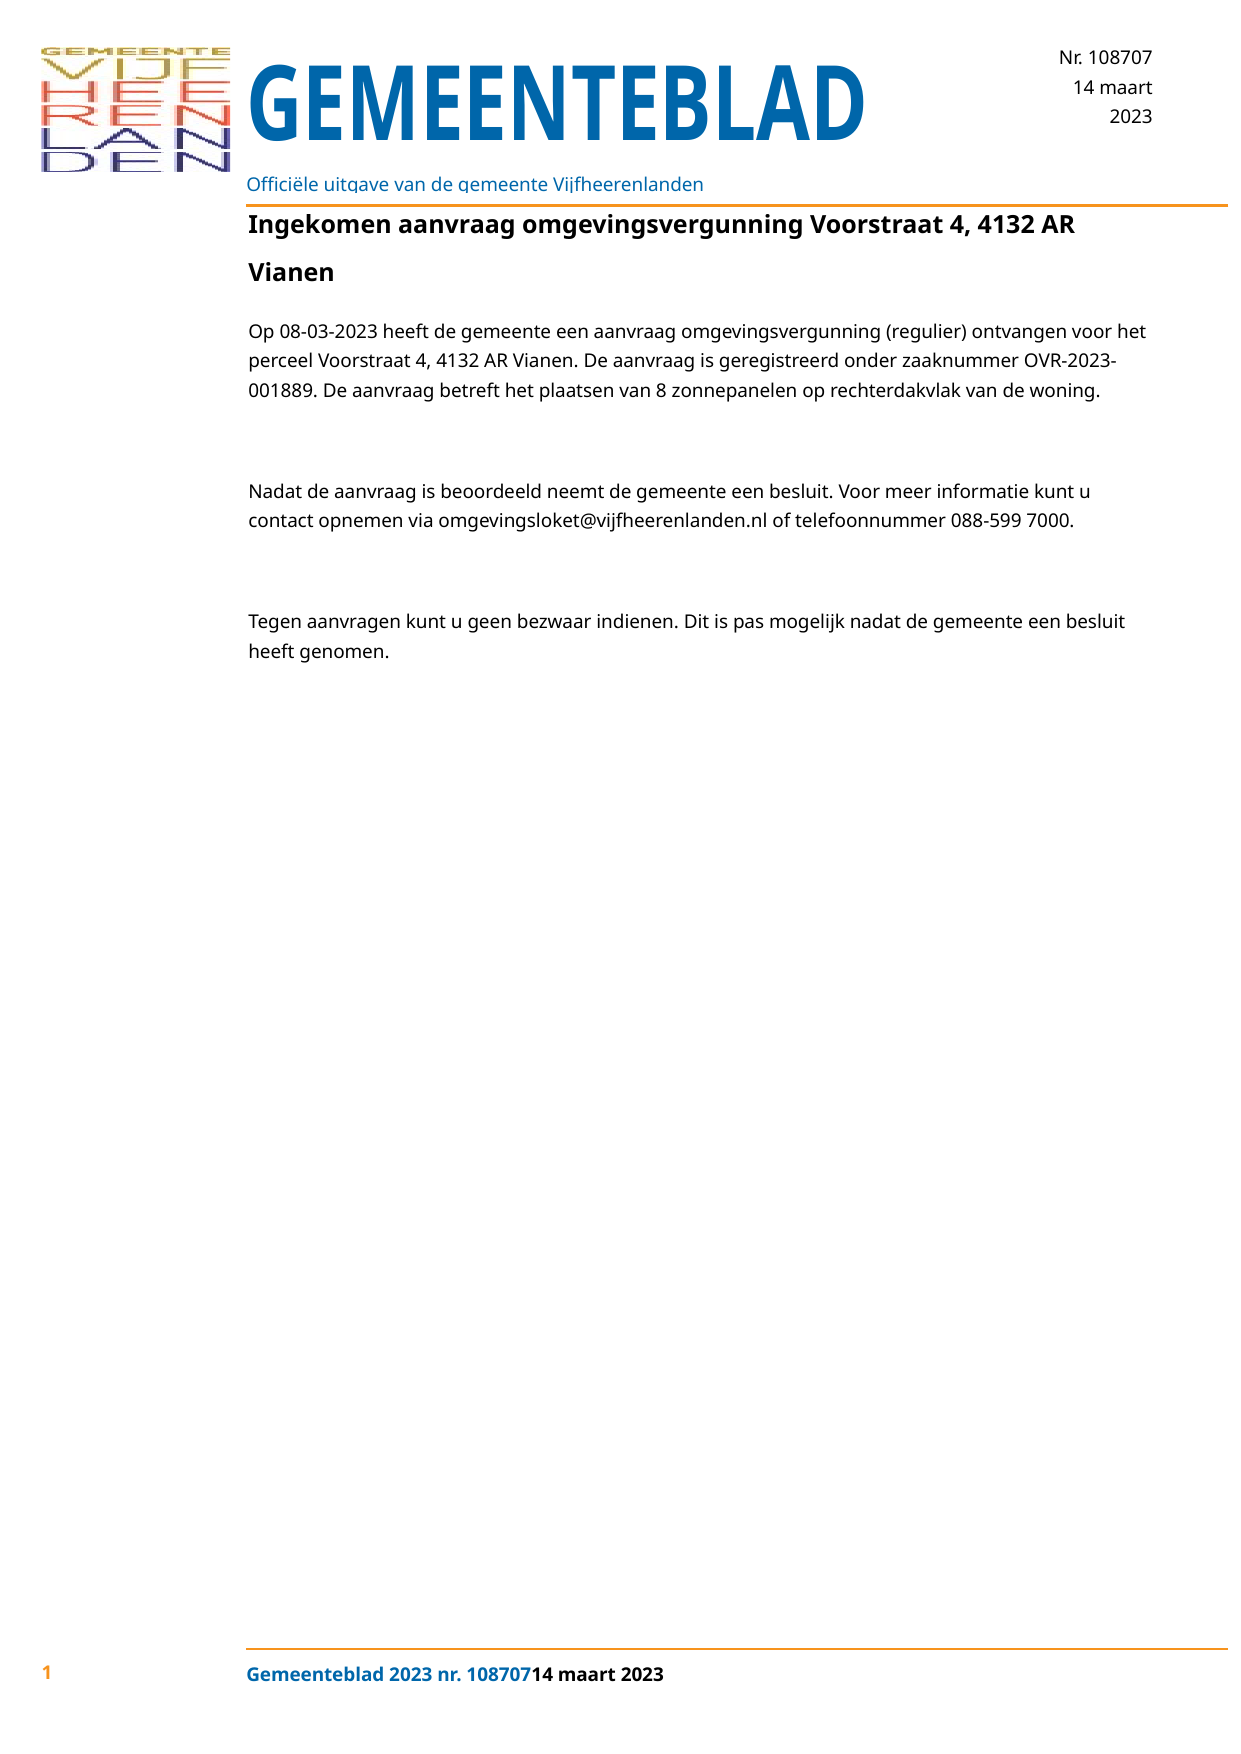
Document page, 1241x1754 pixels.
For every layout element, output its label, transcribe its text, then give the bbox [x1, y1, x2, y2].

text Ingekomen aanvraag omgevingsvergunning Voorstraat 4, 4132 AR Vianen [248, 207, 1152, 288]
text Tegen aanvragen kunt u geen bezwaar indienen. Dit is pas mogelijk nadat de gemeente een besluit heeft genomen. [248, 608, 1152, 664]
text Nadat de aanvraag is beoordeeld neemt de gemeente een besluit. Voor meer informatie kunt u contact opnemen via omgevingsloket@vijfheerenlanden.nl of telefoonnummer 088-599 7000. [248, 478, 1152, 533]
picture [41, 47, 231, 172]
text Op 08-03-2023 heeft de gemeente een aanvraag omgevingsvergunning (regulier) ontvangen voor het perceel Voorstraat 4, 4132 AR Vianen. De aanvraag is geregistreerd onder zaaknummer OVR-2023-001889. De aanvraag betreft het plaatsen van 8 zonnepanelen op rechterdakvlak van de woning. [248, 318, 1152, 403]
